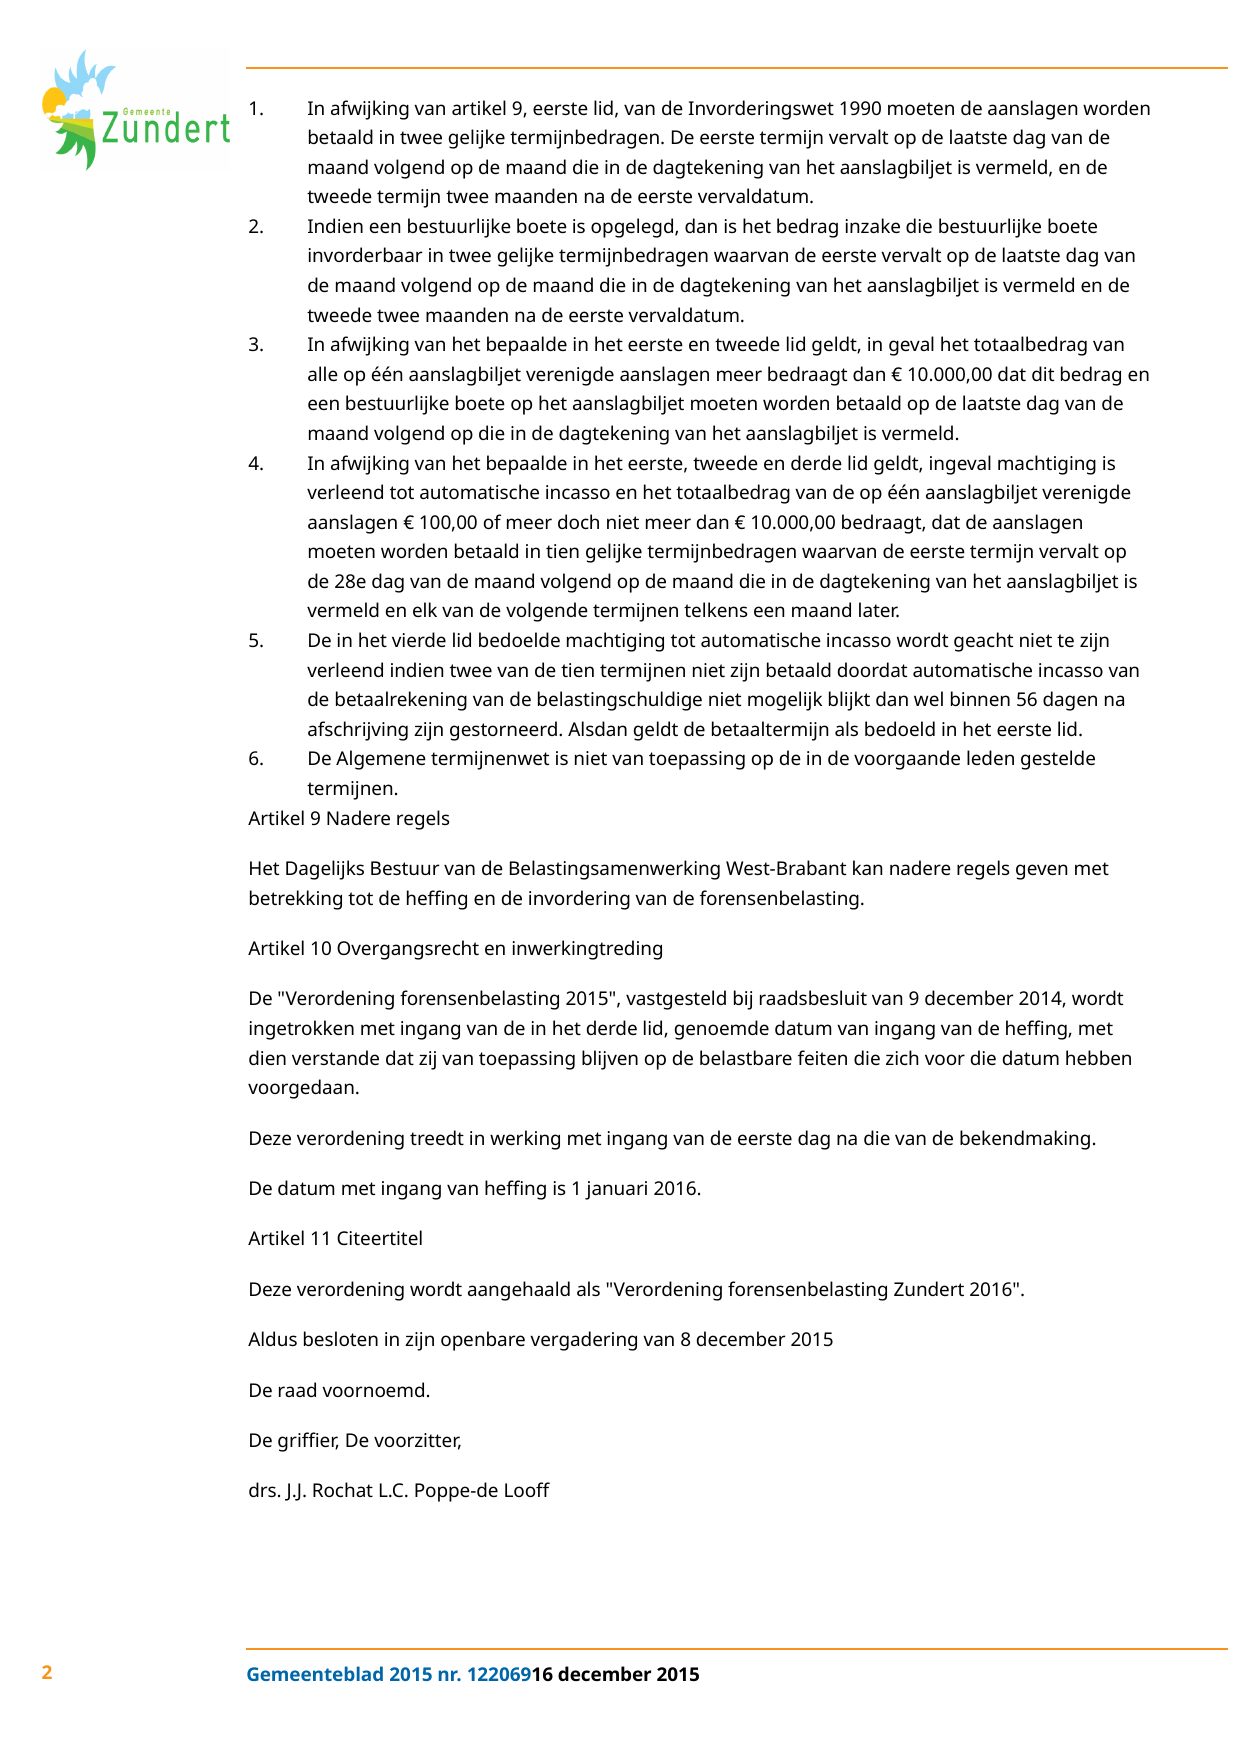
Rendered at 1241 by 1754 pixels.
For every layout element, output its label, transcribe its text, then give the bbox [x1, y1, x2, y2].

text Artikel 9 Nadere regels [248, 805, 1152, 831]
picture [41, 47, 231, 172]
text De datum met ingang van heffing is 1 januari 2016. [248, 1175, 1152, 1201]
text Artikel 10 Overgangsrecht en inwerkingtreding [248, 935, 1152, 961]
list De Algemene termijnenwet is niet van toepassing op de in de voorgaande leden gestelde termijnen. [248, 746, 1152, 801]
text De "Verordening forensenbelasting 2015", vastgesteld bij raadsbesluit van 9 december 2014, wordt ingetrokken met ingang van de in het derde lid, genoemde datum van ingang van de heffing, met dien verstande dat zij van toepassing blijven op de belastbare feiten die zich voor die datum hebben voorgedaan. [248, 986, 1152, 1100]
list In afwijking van het bepaalde in het eerste, tweede en derde lid geldt, ingeval machtiging is verleend tot automatische incasso en het totaalbedrag van de op één aanslagbiljet verenigde aanslagen € 100,00 of meer doch niet meer dan € 10.000,00 bedraagt, dat de aanslagen moeten worden betaald in tien gelijke termijnbedragen waarvan de eerste termijn vervalt op de 28e dag van de maand volgend op de maand die in de dagtekening van het aanslagbiljet is vermeld en elk van de volgende termijnen telkens een maand later. [248, 450, 1152, 623]
text drs. J.J. Rochat L.C. Poppe-de Looff [248, 1478, 1152, 1503]
list In afwijking van het bepaalde in het eerste en tweede lid geldt, in geval het totaalbedrag van alle op één aanslagbiljet verenigde aanslagen meer bedraagt dan € 10.000,00 dat dit bedrag en een bestuurlijke boete op het aanslagbiljet moeten worden betaald op de laatste dag van de maand volgend op die in de dagtekening van het aanslagbiljet is vermeld. [248, 331, 1152, 446]
text Het Dagelijks Bestuur van de Belastingsamenwerking West-Brabant kan nadere regels geven met betrekking tot de heffing en de invordering van de forensenbelasting. [248, 855, 1152, 911]
list In afwijking van artikel 9, eerste lid, van de Invorderingswet 1990 moeten de aanslagen worden betaald in twee gelijke termijnbedragen. De eerste termijn vervalt op de laatste dag van de maand volgend op de maand die in de dagtekening van het aanslagbiljet is vermeld, en de tweede termijn twee maanden na de eerste vervaldatum. [248, 95, 1152, 209]
text Deze verordening treedt in werking met ingang van de eerste dag na die van de bekendmaking. [248, 1125, 1152, 1151]
text Aldus besloten in zijn openbare vergadering van 8 december 2015 [248, 1326, 1152, 1352]
text Artikel 11 Citeertitel [248, 1226, 1152, 1251]
text De griffier, De voorzitter, [248, 1427, 1152, 1453]
list De in het vierde lid bedoelde machtiging tot automatische incasso wordt geacht niet te zijn verleend indien twee van de tien termijnen niet zijn betaald doordat automatische incasso van de betaalrekening van de belastingschuldige niet mogelijk blijkt dan wel binnen 56 dagen na afschrijving zijn gestorneerd. Alsdan geldt de betaaltermijn als bedoeld in het eerste lid. [248, 627, 1152, 742]
text De raad voornoemd. [248, 1377, 1152, 1403]
text Deze verordening wordt aangehaald als "Verordening forensenbelasting Zundert 2016". [248, 1276, 1152, 1302]
list Indien een bestuurlijke boete is opgelegd, dan is het bedrag inzake die bestuurlijke boete invorderbaar in twee gelijke termijnbedragen waarvan de eerste vervalt op de laatste dag van de maand volgend op de maand die in de dagtekening van het aanslagbiljet is vermeld en de tweede twee maanden na de eerste vervaldatum. [248, 213, 1152, 328]
